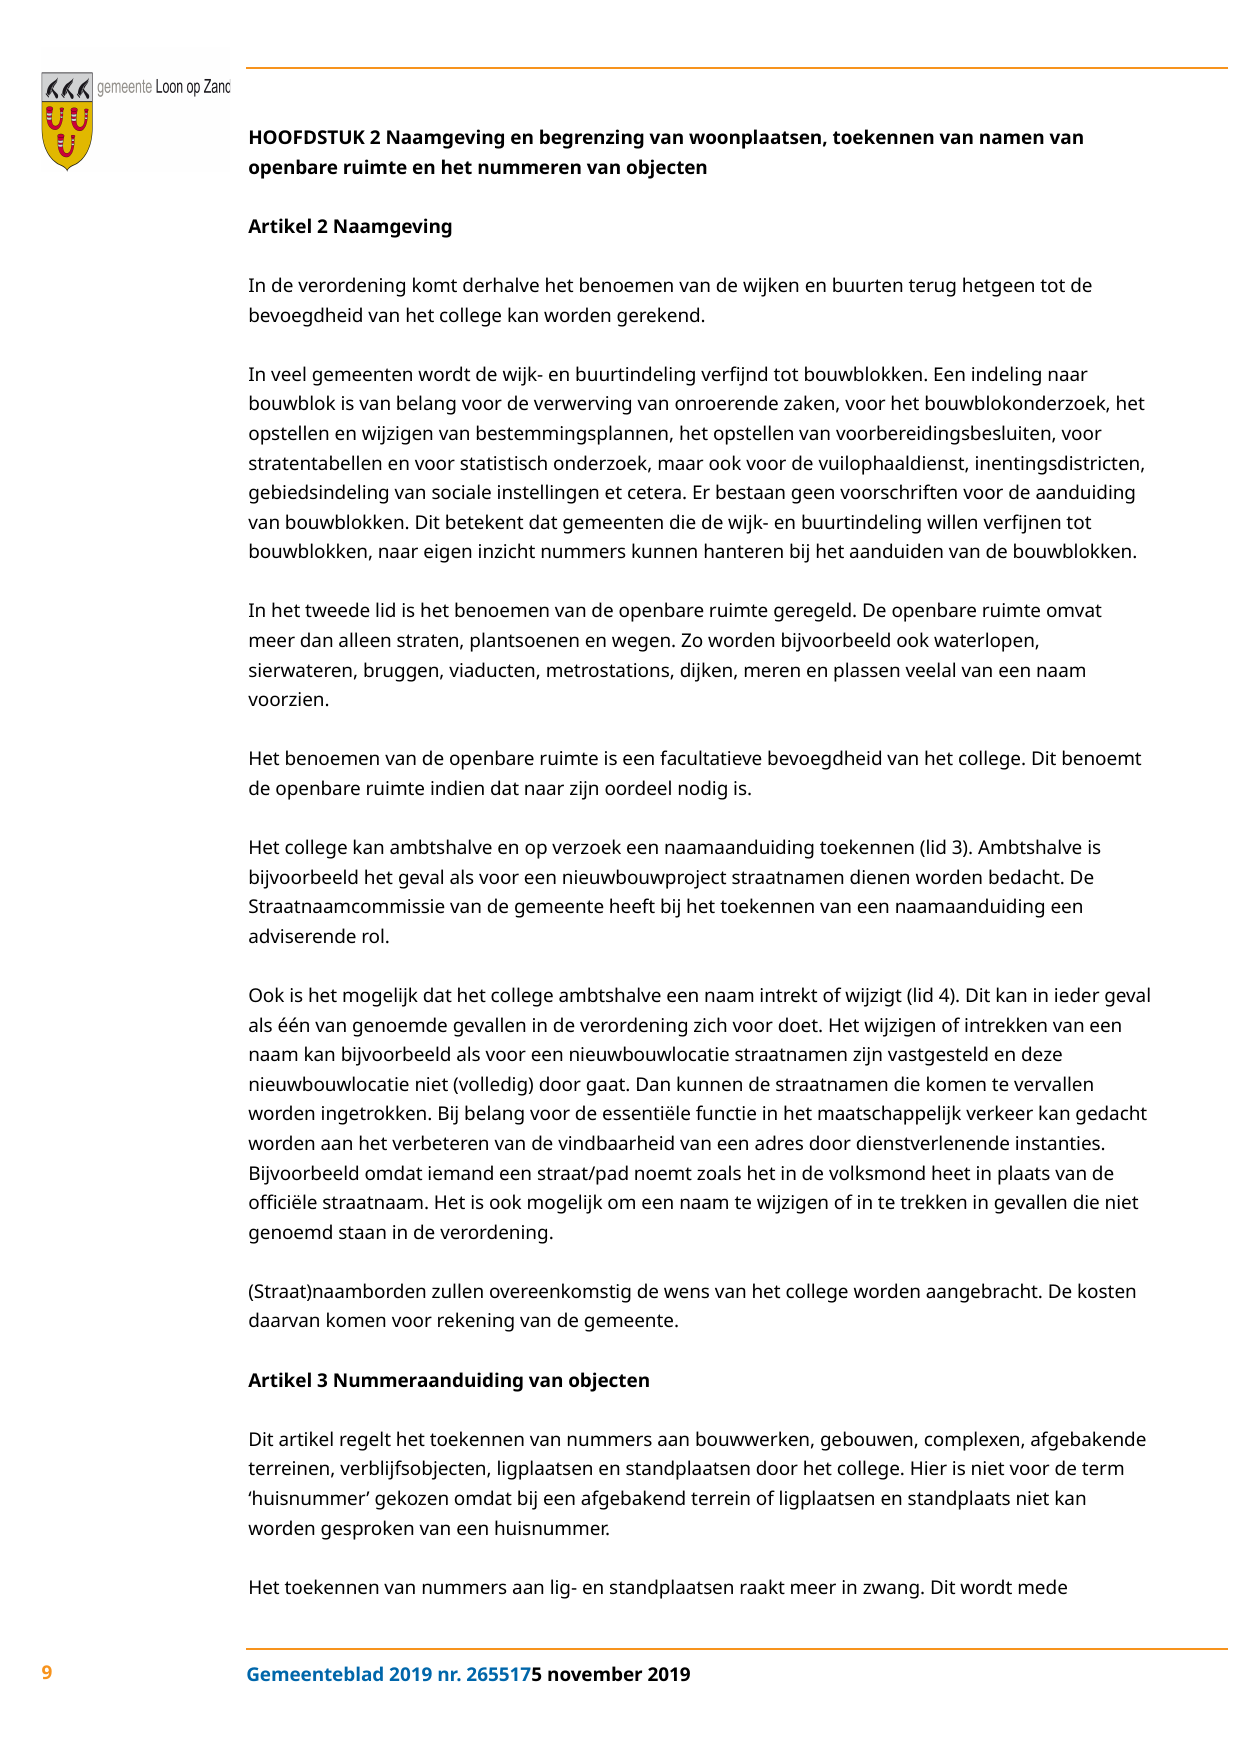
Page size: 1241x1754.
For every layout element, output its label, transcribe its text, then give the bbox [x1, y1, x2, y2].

text Dit artikel regelt het toekennen van nummers aan bouwwerken, gebouwen, complexen, afgebakende terreinen, verblijfsobjecten, ligplaatsen en standplaatsen door het college. Hier is niet voor de term ‘huisnummer’ gekozen omdat bij een afgebakend terrein of ligplaatsen en standplaats niet kan worden gesproken van een huisnummer. [248, 1426, 1152, 1541]
text Het toekennen van nummers aan lig- en standplaatsen raakt meer in zwang. Dit wordt mede [248, 1574, 1152, 1600]
text (Straat)naamborden zullen overeenkomstig de wens van het college worden aangebracht. De kosten daarvan komen voor rekening van de gemeente. [248, 1278, 1152, 1333]
text Artikel 2 Naamgeving [248, 213, 1152, 239]
text In veel gemeenten wordt de wijk- en buurtindeling verfijnd tot bouwblokken. Een indeling naar bouwblok is van belang voor de verwerving van onroerende zaken, voor het bouwblokonderzoek, het opstellen en wijzigen van bestemmingsplannen, het opstellen van voorbereidingsbesluiten, voor stratentabellen en voor statistisch onderzoek, maar ook voor de vuilophaaldienst, inentingsdistricten, gebiedsindeling van sociale instellingen et cetera. Er bestaan geen voorschriften voor de aanduiding van bouwblokken. Dit betekent dat gemeenten die de wijk- en buurtindeling willen verfijnen tot bouwblokken, naar eigen inzicht nummers kunnen hanteren bij het aanduiden van de bouwblokken. [248, 361, 1152, 564]
text Het benoemen van de openbare ruimte is een facultatieve bevoegdheid van het college. Dit benoemt de openbare ruimte indien dat naar zijn oordeel nodig is. [248, 746, 1152, 801]
text HOOFDSTUK 2 Naamgeving en begrenzing van woonplaatsen, toekennen van namen van openbare ruimte en het nummeren van objecten [248, 124, 1152, 180]
text Het college kan ambtshalve en op verzoek een naamaanduiding toekennen (lid 3). Ambtshalve is bijvoorbeeld het geval als voor een nieuwbouwproject straatnamen dienen worden bedacht. De Straatnaamcommissie van de gemeente heeft bij het toekennen van een naamaanduiding een adviserende rol. [248, 834, 1152, 949]
text In de verordening komt derhalve het benoemen van de wijken en buurten terug hetgeen tot de bevoegdheid van het college kan worden gerekend. [248, 272, 1152, 328]
picture [41, 47, 231, 172]
text Artikel 3 Nummeraanduiding van objecten [248, 1367, 1152, 1393]
text In het tweede lid is het benoemen van de openbare ruimte geregeld. De openbare ruimte omvat meer dan alleen straten, plantsoenen en wegen. Zo worden bijvoorbeeld ook waterlopen, sierwateren, bruggen, viaducten, metrostations, dijken, meren en plassen veelal van een naam voorzien. [248, 598, 1152, 712]
text Ook is het mogelijk dat het college ambtshalve een naam intrekt of wijzigt (lid 4). Dit kan in ieder geval als één van genoemde gevallen in de verordening zich voor doet. Het wijzigen of intrekken van een naam kan bijvoorbeeld als voor een nieuwbouwlocatie straatnamen zijn vastgesteld en deze nieuwbouwlocatie niet (volledig) door gaat. Dan kunnen de straatnamen die komen te vervallen worden ingetrokken. Bij belang voor de essentiële functie in het maatschappelijk verkeer kan gedacht worden aan het verbeteren van de vindbaarheid van een adres door dienstverlenende instanties. Bijvoorbeeld omdat iemand een straat/pad noemt zoals het in de volksmond heet in plaats van de officiële straatnaam. Het is ook mogelijk om een naam te wijzigen of in te trekken in gevallen die niet genoemd staan in de verordening. [248, 982, 1152, 1245]
